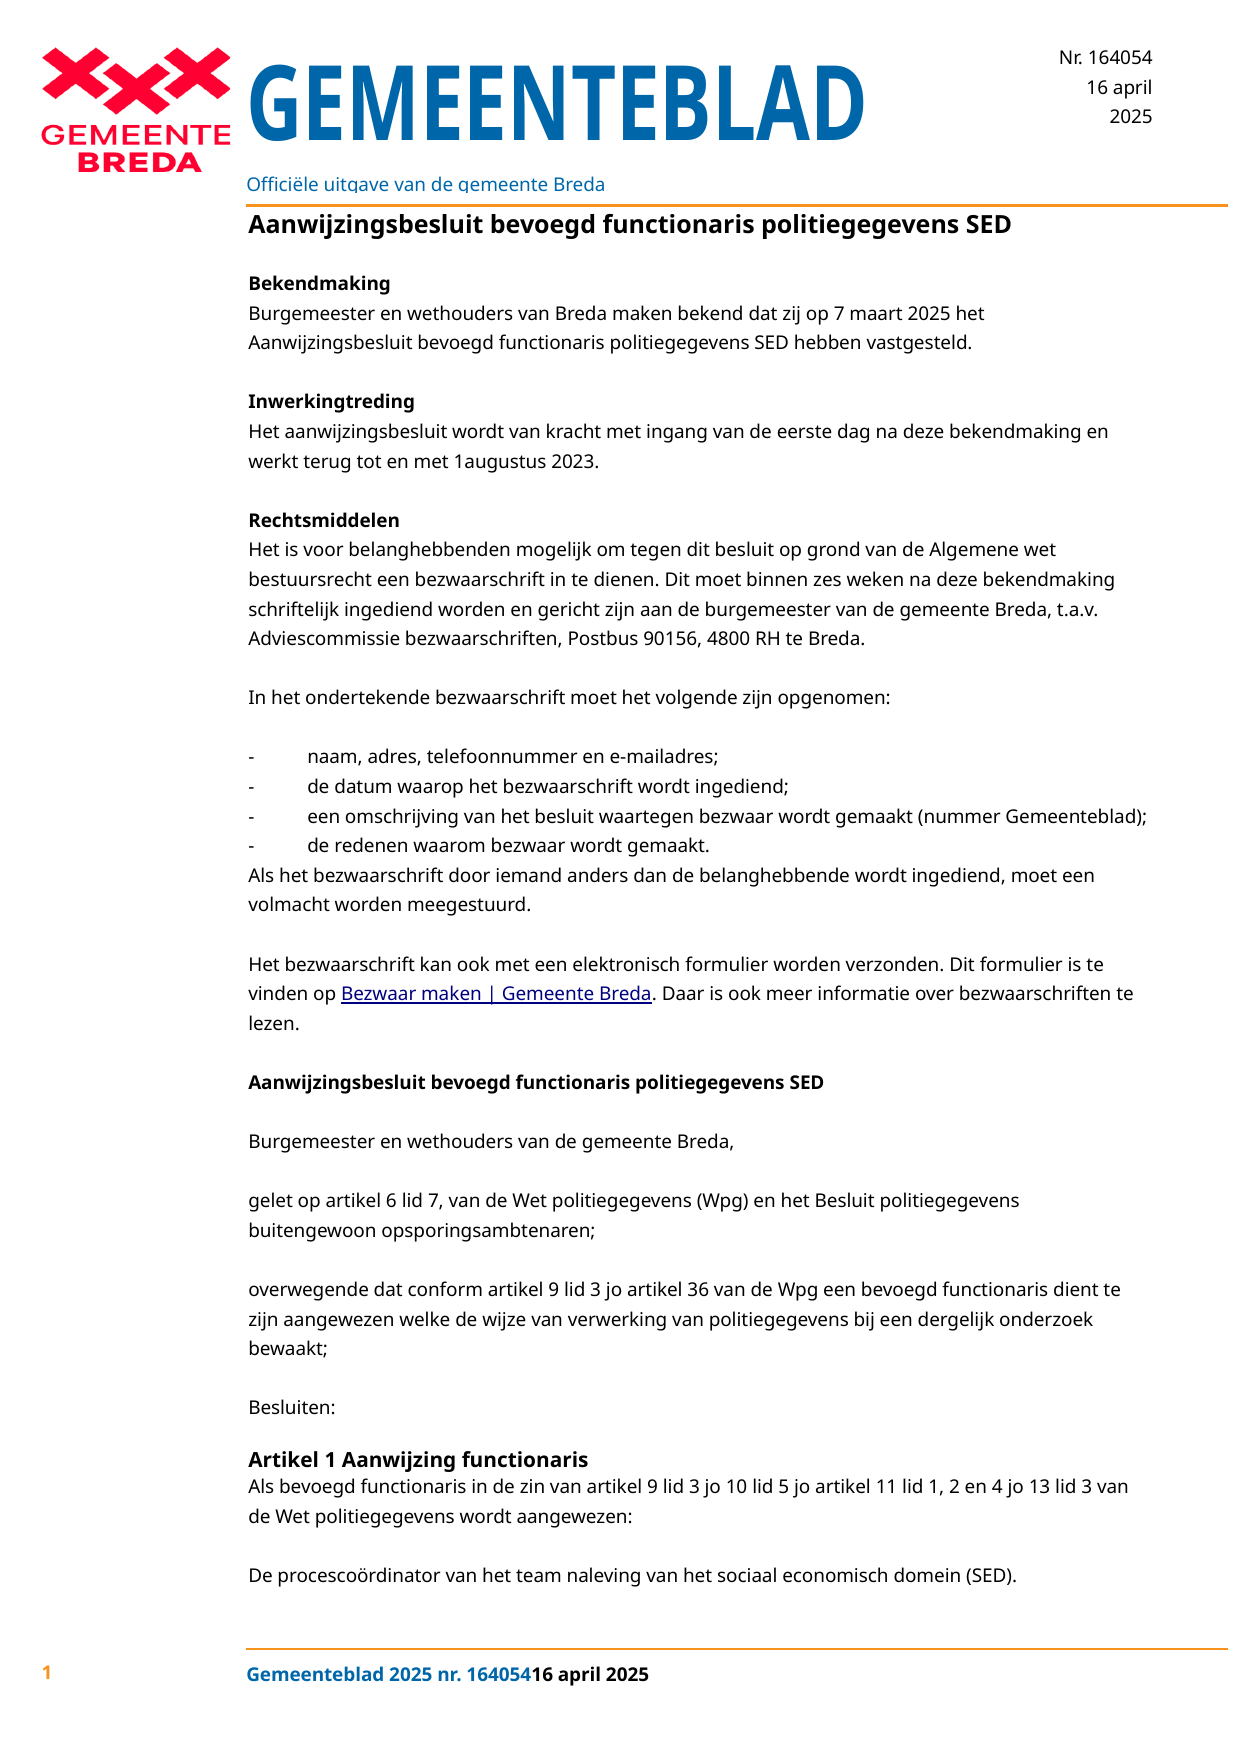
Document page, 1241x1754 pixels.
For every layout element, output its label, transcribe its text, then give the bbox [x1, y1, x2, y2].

text Bekendmaking [248, 270, 1152, 296]
text Aanwijzingsbesluit bevoegd functionaris politiegegevens SED [248, 207, 1152, 241]
text In het ondertekende bezwaarschrift moet het volgende zijn opgenomen: [248, 684, 1152, 710]
list de redenen waarom bezwaar wordt gemaakt. [248, 832, 1152, 858]
list een omschrijving van het besluit waartegen bezwaar wordt gemaakt (nummer Gemeenteblad); [248, 803, 1152, 828]
list de datum waarop het bezwaarschrift wordt ingediend; [248, 773, 1152, 799]
text Rechtsmiddelen [248, 507, 1152, 533]
picture [41, 47, 231, 172]
text Burgemeester en wethouders van de gemeente Breda, [248, 1128, 1152, 1154]
text Het aanwijzingsbesluit wordt van kracht met ingang van de eerste dag na deze bekendmaking en werkt terug tot en met 1augustus 2023. [248, 418, 1152, 473]
text Als het bezwaarschrift door iemand anders dan de belanghebbende wordt ingediend, moet een volmacht worden meegestuurd. [248, 862, 1152, 917]
text Het bezwaarschrift kan ook met een elektronisch formulier worden verzonden. Dit formulier is te vinden op Bezwaar maken | Gemeente Breda. Daar is ook meer informatie over bezwaarschriften te lezen. [248, 951, 1152, 1036]
text gelet op artikel 6 lid 7, van de Wet politiegegevens (Wpg) en het Besluit politiegegevens buitengewoon opsporingsambtenaren; [248, 1187, 1152, 1243]
text Besluiten: [248, 1394, 1152, 1420]
text Aanwijzingsbesluit bevoegd functionaris politiegegevens SED [248, 1069, 1152, 1095]
text Het is voor belanghebbenden mogelijk om tegen dit besluit op grond van de Algemene wet bestuursrecht een bezwaarschrift in te dienen. Dit moet binnen zes weken na deze bekendmaking schriftelijk ingediend worden en gericht zijn aan de burgemeester van de gemeente Breda, t.a.v. Adviescommissie bezwaarschriften, Postbus 90156, 4800 RH te Breda. [248, 537, 1152, 651]
text Inwerkingtreding [248, 389, 1152, 414]
text De procescoördinator van het team naleving van het sociaal economisch domein (SED). [248, 1562, 1152, 1588]
text Artikel 1 Aanwijzing functionaris [248, 1445, 1152, 1473]
text Burgemeester en wethouders van Breda maken bekend dat zij op 7 maart 2025 het Aanwijzingsbesluit bevoegd functionaris politiegegevens SED hebben vastgesteld. [248, 300, 1152, 355]
text Als bevoegd functionaris in de zin van artikel 9 lid 3 jo 10 lid 5 jo artikel 11 lid 1, 2 en 4 jo 13 lid 3 van de Wet politiegegevens wordt aangewezen: [248, 1473, 1152, 1529]
list naam, adres, telefoonnummer en e-mailadres; [248, 744, 1152, 769]
text overwegende dat conform artikel 9 lid 3 jo artikel 36 van de Wpg een bevoegd functionaris dient te zijn aangewezen welke de wijze van verwerking van politiegegevens bij een dergelijk onderzoek bewaakt; [248, 1276, 1152, 1361]
